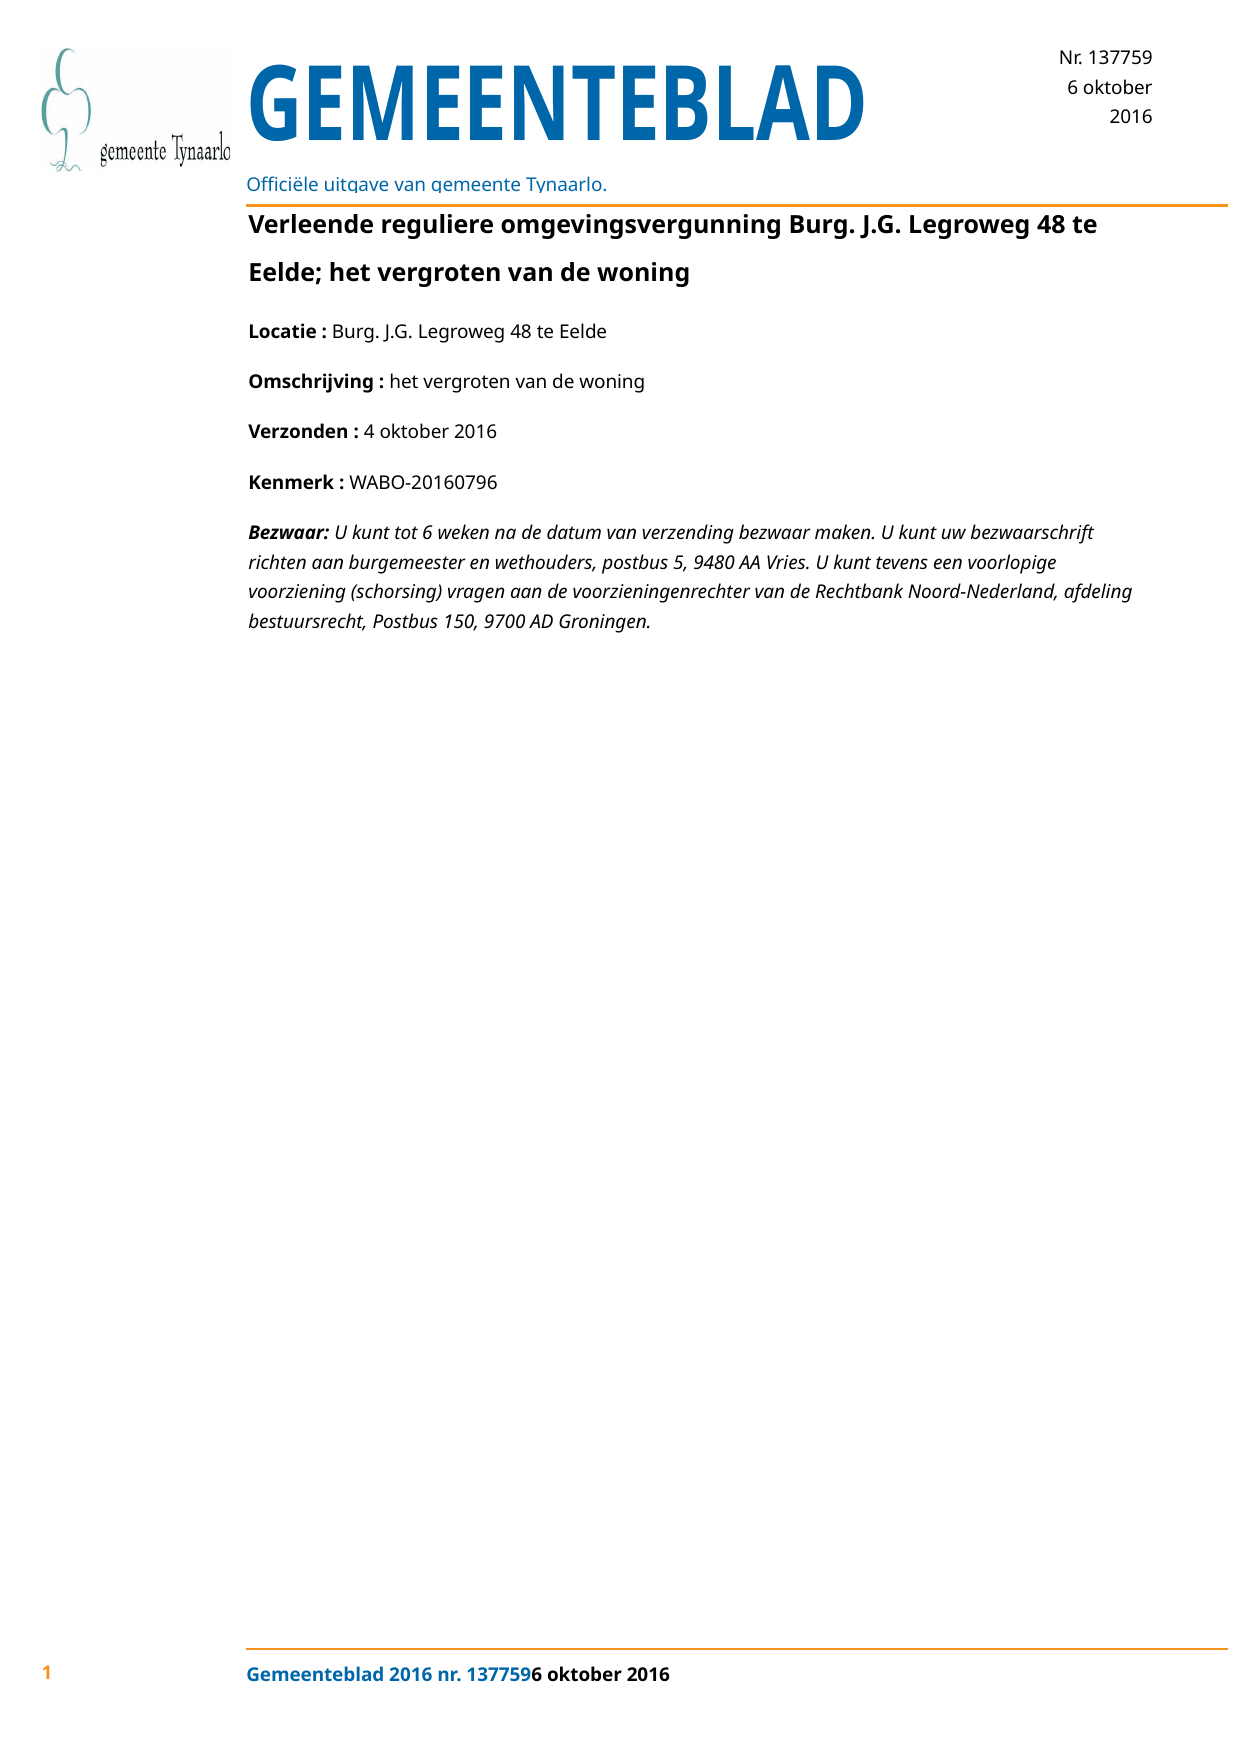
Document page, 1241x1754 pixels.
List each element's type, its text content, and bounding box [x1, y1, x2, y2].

text Verleende reguliere omgevingsvergunning Burg. J.G. Legroweg 48 te Eelde; het vergroten van de woning [248, 207, 1152, 288]
text Locatie : Burg. J.G. Legroweg 48 te Eelde [248, 318, 1152, 344]
text Bezwaar: U kunt tot 6 weken na de datum van verzending bezwaar maken. U kunt uw bezwaarschrift richten aan burgemeester en wethouders, postbus 5, 9480 AA Vries. U kunt tevens een voorlopige voorziening (schorsing) vragen aan de voorzieningenrechter van de Rechtbank Noord-Nederland, afdeling bestuursrecht, Postbus 150, 9700 AD Groningen. [248, 519, 1152, 634]
text Verzonden : 4 oktober 2016 [248, 419, 1152, 444]
text Kenmerk : WABO-20160796 [248, 469, 1152, 495]
picture [41, 47, 231, 172]
text Omschrijving : het vergroten van de woning [248, 368, 1152, 394]
